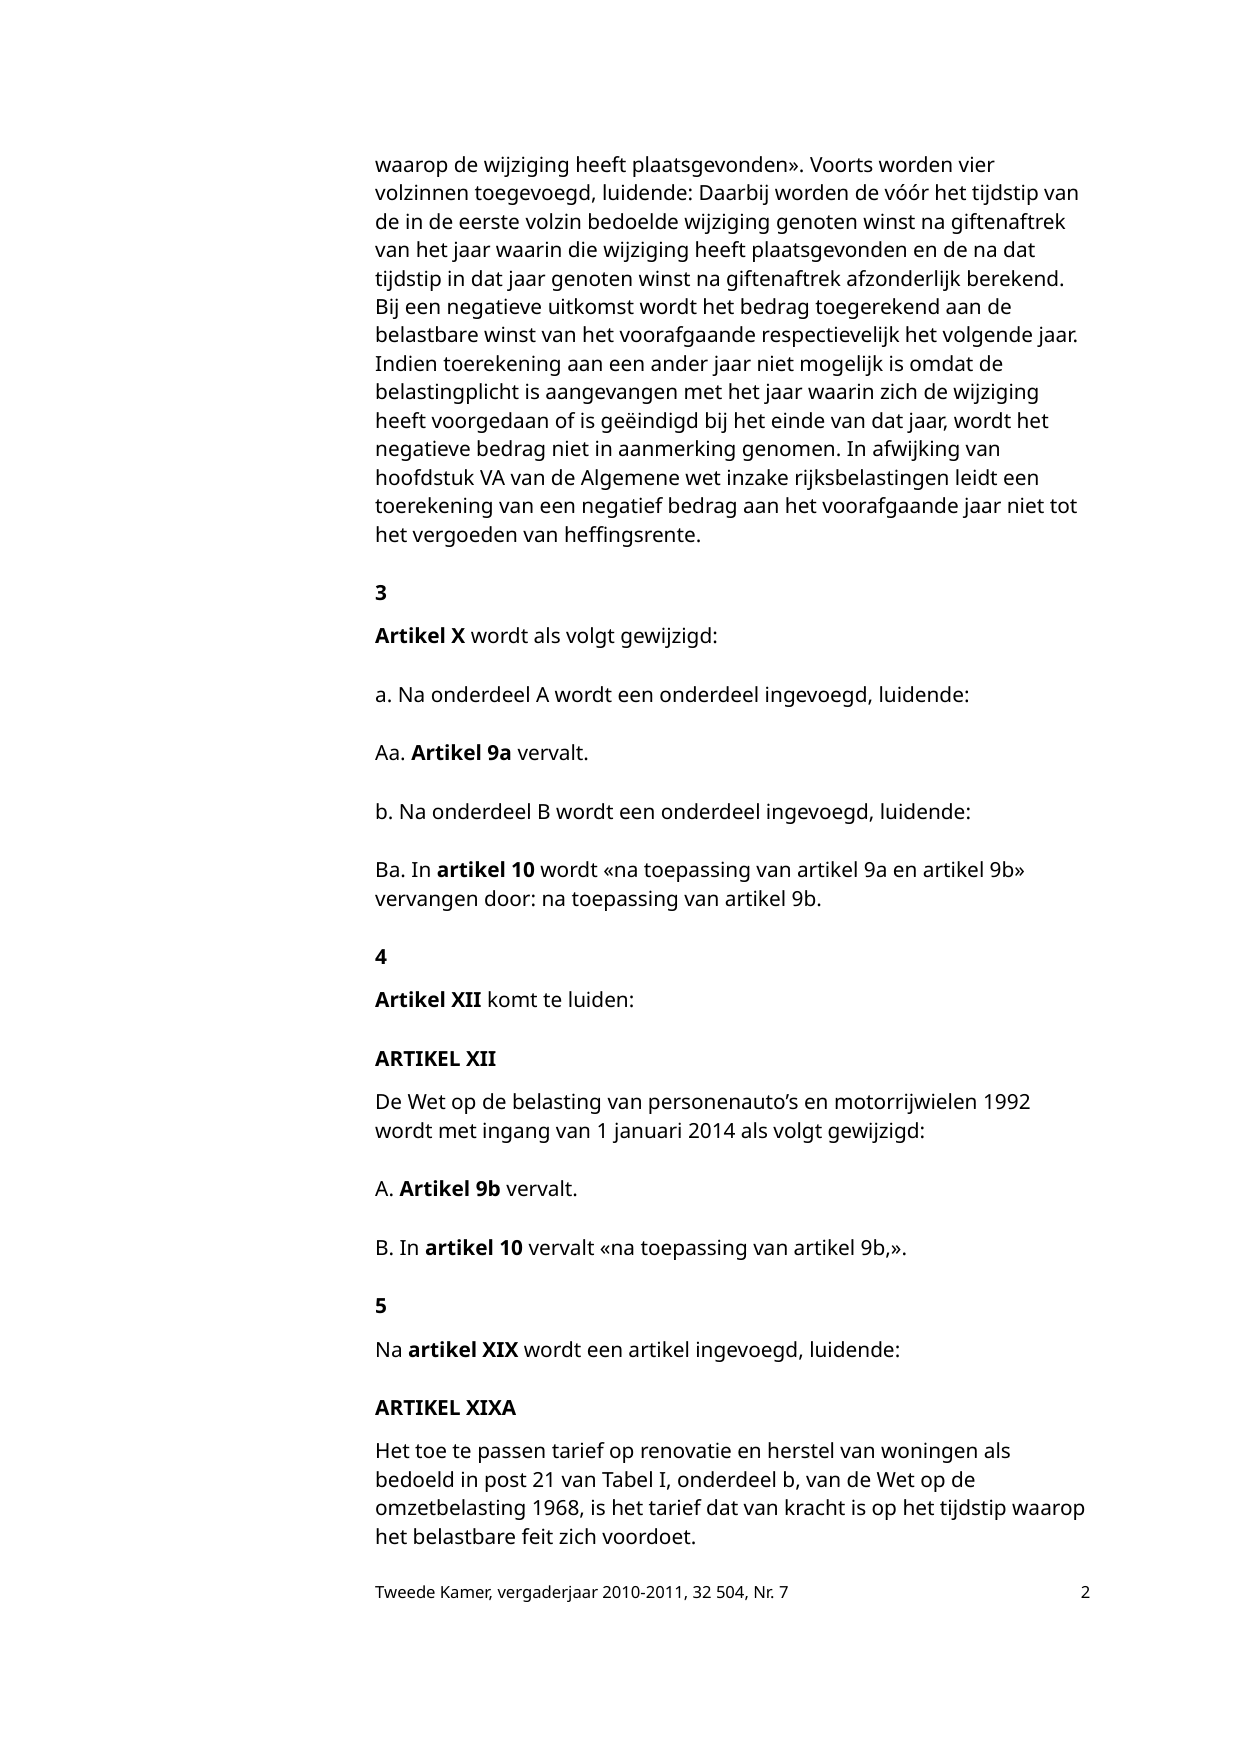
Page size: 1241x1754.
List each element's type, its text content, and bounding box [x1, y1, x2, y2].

text De Wet op de belasting van personenauto’s en motorrijwielen 1992 wordt met ingang van 1 januari 2014 als volgt gewijzigd: [375, 1087, 1090, 1144]
text A. Artikel 9b vervalt. [375, 1174, 1090, 1203]
text 3 [375, 578, 1090, 607]
text B. In artikel 10 vervalt «na toepassing van artikel 9b,». [375, 1233, 1090, 1261]
text Ba. In artikel 10 wordt «na toepassing van artikel 9a en artikel 9b» vervangen door: na toepassing van artikel 9b. [375, 855, 1090, 912]
text ARTIKEL XIXA [375, 1393, 1090, 1422]
text Aa. Artikel 9a vervalt. [375, 738, 1090, 767]
text 5 [375, 1291, 1090, 1320]
text ARTIKEL XII [375, 1044, 1090, 1072]
text Artikel XII komt te luiden: [375, 986, 1090, 1014]
text Het toe te passen tarief op renovatie en herstel van woningen als bedoeld in post 21 van Tabel I, onderdeel b, van de Wet op de omzetbelasting 1968, is het tarief dat van kracht is op het tijdstip waarop het belastbare feit zich voordoet. [375, 1437, 1090, 1550]
text b. Na onderdeel B wordt een onderdeel ingevoegd, luidende: [375, 797, 1090, 825]
text a. Na onderdeel A wordt een onderdeel ingevoegd, luidende: [375, 680, 1090, 708]
text Na artikel XIX wordt een artikel ingevoegd, luidende: [375, 1335, 1090, 1363]
text 4 [375, 942, 1090, 971]
text Artikel X wordt als volgt gewijzigd: [375, 622, 1090, 650]
text waarop de wijziging heeft plaatsgevonden». Voorts worden vier volzinnen toegevoegd, luidende: Daarbij worden de vóór het tijdstip van de in de eerste volzin bedoelde wijziging genoten winst na giftenaftrek van het jaar waarin die wijziging heeft plaatsgevonden en de na dat tijdstip in dat jaar genoten winst na giftenaftrek afzonderlijk berekend. Bij een negatieve uitkomst wordt het bedrag toegerekend aan de belastbare winst van het voorafgaande respectievelijk het volgende jaar. Indien toerekening aan een ander jaar niet mogelijk is omdat de belastingplicht is aangevangen met het jaar waarin zich de wijziging heeft voorgedaan of is geëindigd bij het einde van dat jaar, wordt het negatieve bedrag niet in aanmerking genomen. In afwijking van hoofdstuk VA van de Algemene wet inzake rijksbelastingen leidt een toerekening van een negatief bedrag aan het voorafgaande jaar niet tot het vergoeden van heffingsrente. [375, 150, 1090, 548]
